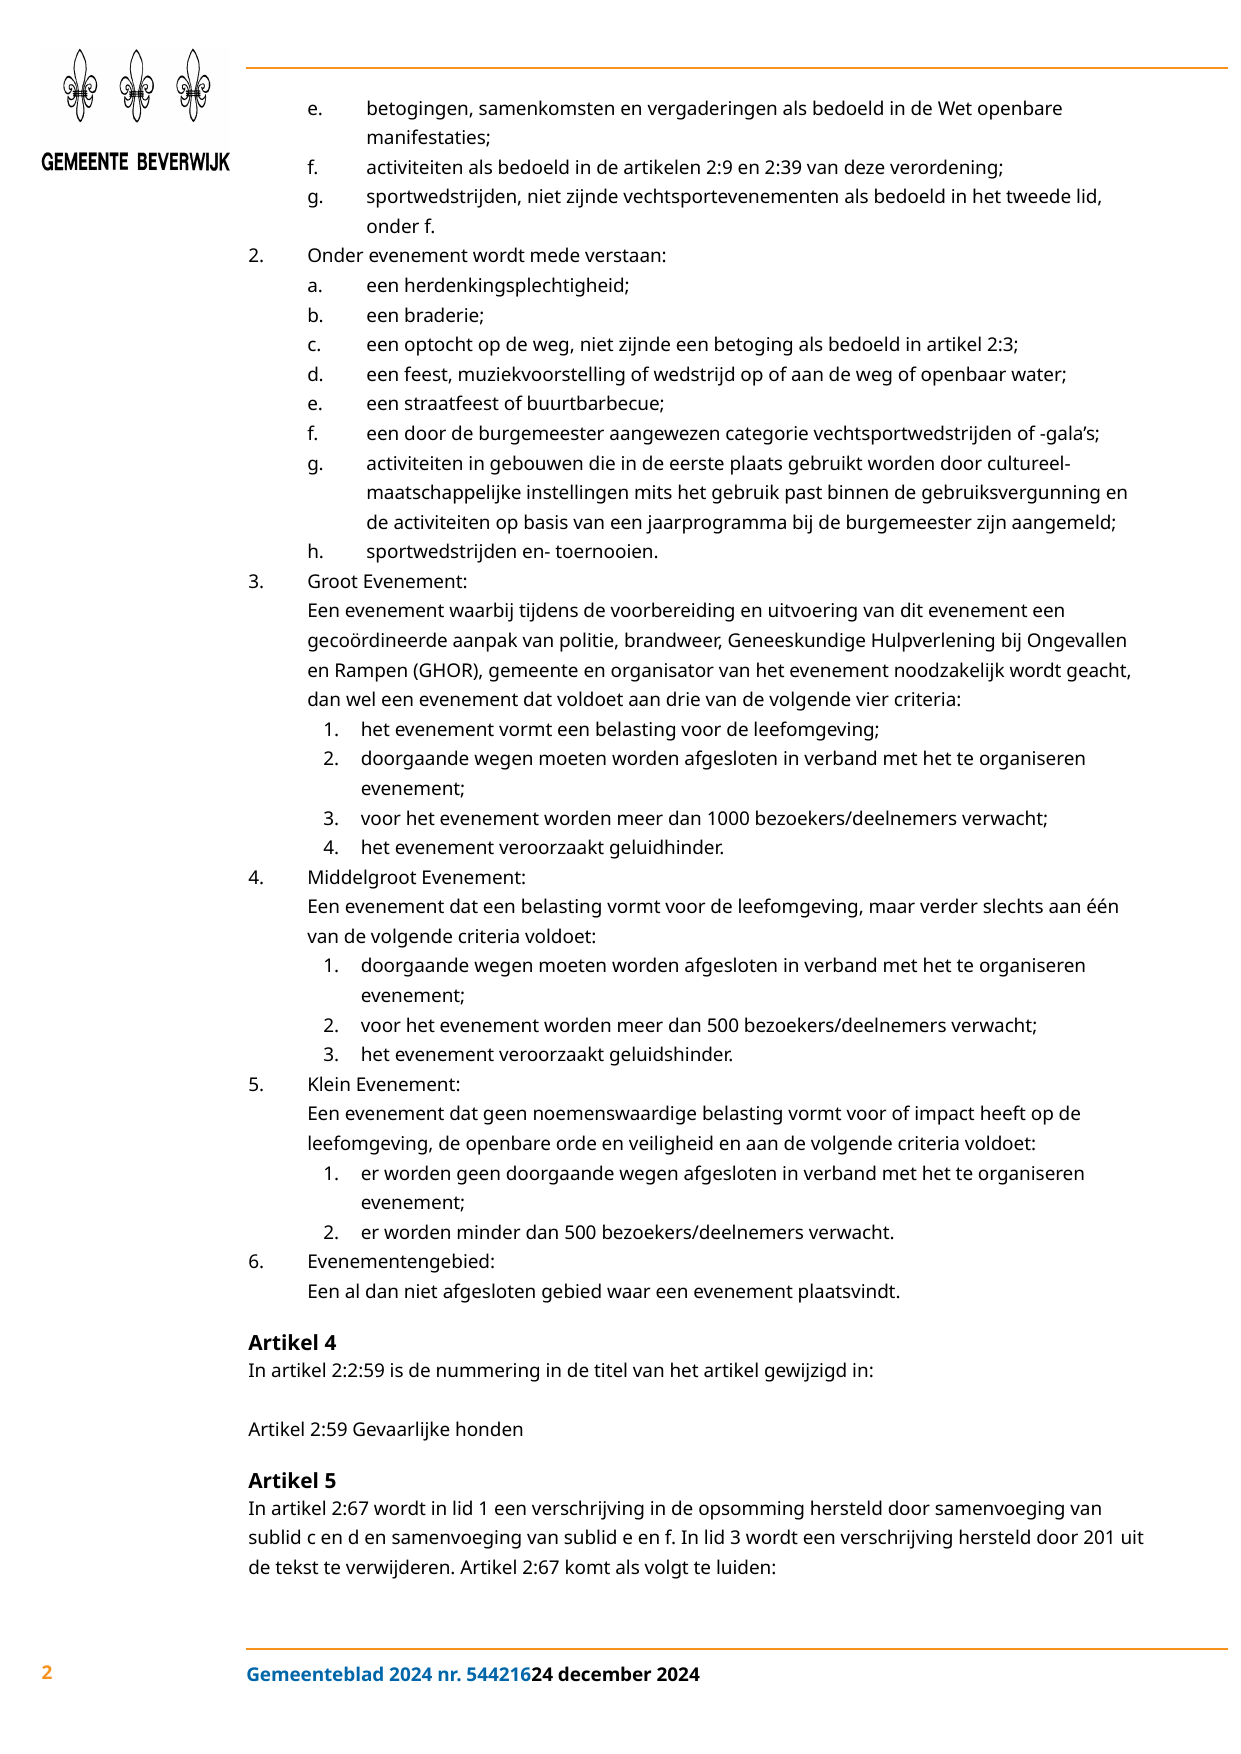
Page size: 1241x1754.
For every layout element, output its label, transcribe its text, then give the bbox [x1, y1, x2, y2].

text Artikel 2:59 Gevaarlijke honden [248, 1416, 1152, 1442]
list Middelgroot Evenement: [248, 864, 1152, 890]
list een optocht op de weg, niet zijnde een betoging als bedoeld in artikel 2:3; [307, 331, 1152, 357]
list Klein Evenement: [248, 1071, 1152, 1097]
list een feest, muziekvoorstelling of wedstrijd op of aan de weg of openbaar water; [307, 361, 1152, 387]
picture [41, 47, 231, 172]
list doorgaande wegen moeten worden afgesloten in verband met het te organiseren evenement; [323, 746, 1152, 801]
list Onder evenement wordt mede verstaan: [248, 243, 1152, 268]
list een door de burgemeester aangewezen categorie vechtsportwedstrijden of -gala’s; [307, 420, 1152, 446]
list voor het evenement worden meer dan 500 bezoekers/deelnemers verwacht; [323, 1012, 1152, 1038]
text In artikel 2:67 wordt in lid 1 een verschrijving in de opsomming hersteld door samenvoeging van sublid c en d en samenvoeging van sublid e en f. In lid 3 wordt een verschrijving hersteld door 201 uit de tekst te verwijderen. Artikel 2:67 komt als volgt te luiden: [248, 1495, 1152, 1580]
text Artikel 4 [248, 1328, 1152, 1357]
list sportwedstrijden, niet zijnde vechtsportevenementen als bedoeld in het tweede lid, onder f. [307, 183, 1152, 239]
list een straatfeest of buurtbarbecue; [307, 391, 1152, 416]
list er worden geen doorgaande wegen afgesloten in verband met het te organiseren evenement; [323, 1160, 1152, 1215]
list een herdenkingsplechtigheid; [307, 272, 1152, 298]
list een braderie; [307, 302, 1152, 328]
list het evenement veroorzaakt geluidshinder. [323, 1041, 1152, 1067]
list Evenementengebied: [248, 1248, 1152, 1274]
text In artikel 2:2:59 is de nummering in de titel van het artikel gewijzigd in: [248, 1357, 1152, 1383]
text Artikel 5 [248, 1467, 1152, 1495]
list Een evenement waarbij tijdens de voorbereiding en uitvoering van dit evenement een gecoördineerde aanpak van politie, brandweer, Geneeskundige Hulpverlening bij Ongevallen en Rampen (GHOR), gemeente en organisator van het evenement noodzakelijk wordt geacht, dan wel een evenement dat voldoet aan drie van de volgende vier criteria: [248, 598, 1152, 712]
list Een evenement dat geen noemenswaardige belasting vormt voor of impact heeft op de leefomgeving, de openbare orde en veiligheid en aan de volgende criteria voldoet: [248, 1101, 1152, 1156]
list betogingen, samenkomsten en vergaderingen als bedoeld in de Wet openbare manifestaties; [307, 95, 1152, 150]
list Een al dan niet afgesloten gebied waar een evenement plaatsvindt. [248, 1278, 1152, 1304]
list het evenement veroorzaakt geluidhinder. [323, 834, 1152, 860]
list activiteiten in gebouwen die in de eerste plaats gebruikt worden door cultureel-maatschappelijke instellingen mits het gebruik past binnen de gebruiksvergunning en de activiteiten op basis van een jaarprogramma bij de burgemeester zijn aangemeld; [307, 450, 1152, 535]
list doorgaande wegen moeten worden afgesloten in verband met het te organiseren evenement; [323, 953, 1152, 1008]
list Groot Evenement: [248, 568, 1152, 594]
list activiteiten als bedoeld in de artikelen 2:9 en 2:39 van deze verordening; [307, 154, 1152, 180]
list voor het evenement worden meer dan 1000 bezoekers/deelnemers verwacht; [323, 805, 1152, 831]
list er worden minder dan 500 bezoekers/deelnemers verwacht. [323, 1219, 1152, 1245]
list het evenement vormt een belasting voor de leefomgeving; [323, 716, 1152, 742]
list sportwedstrijden en- toernooien. [307, 538, 1152, 564]
list Een evenement dat een belasting vormt voor de leefomgeving, maar verder slechts aan één van de volgende criteria voldoet: [248, 893, 1152, 949]
